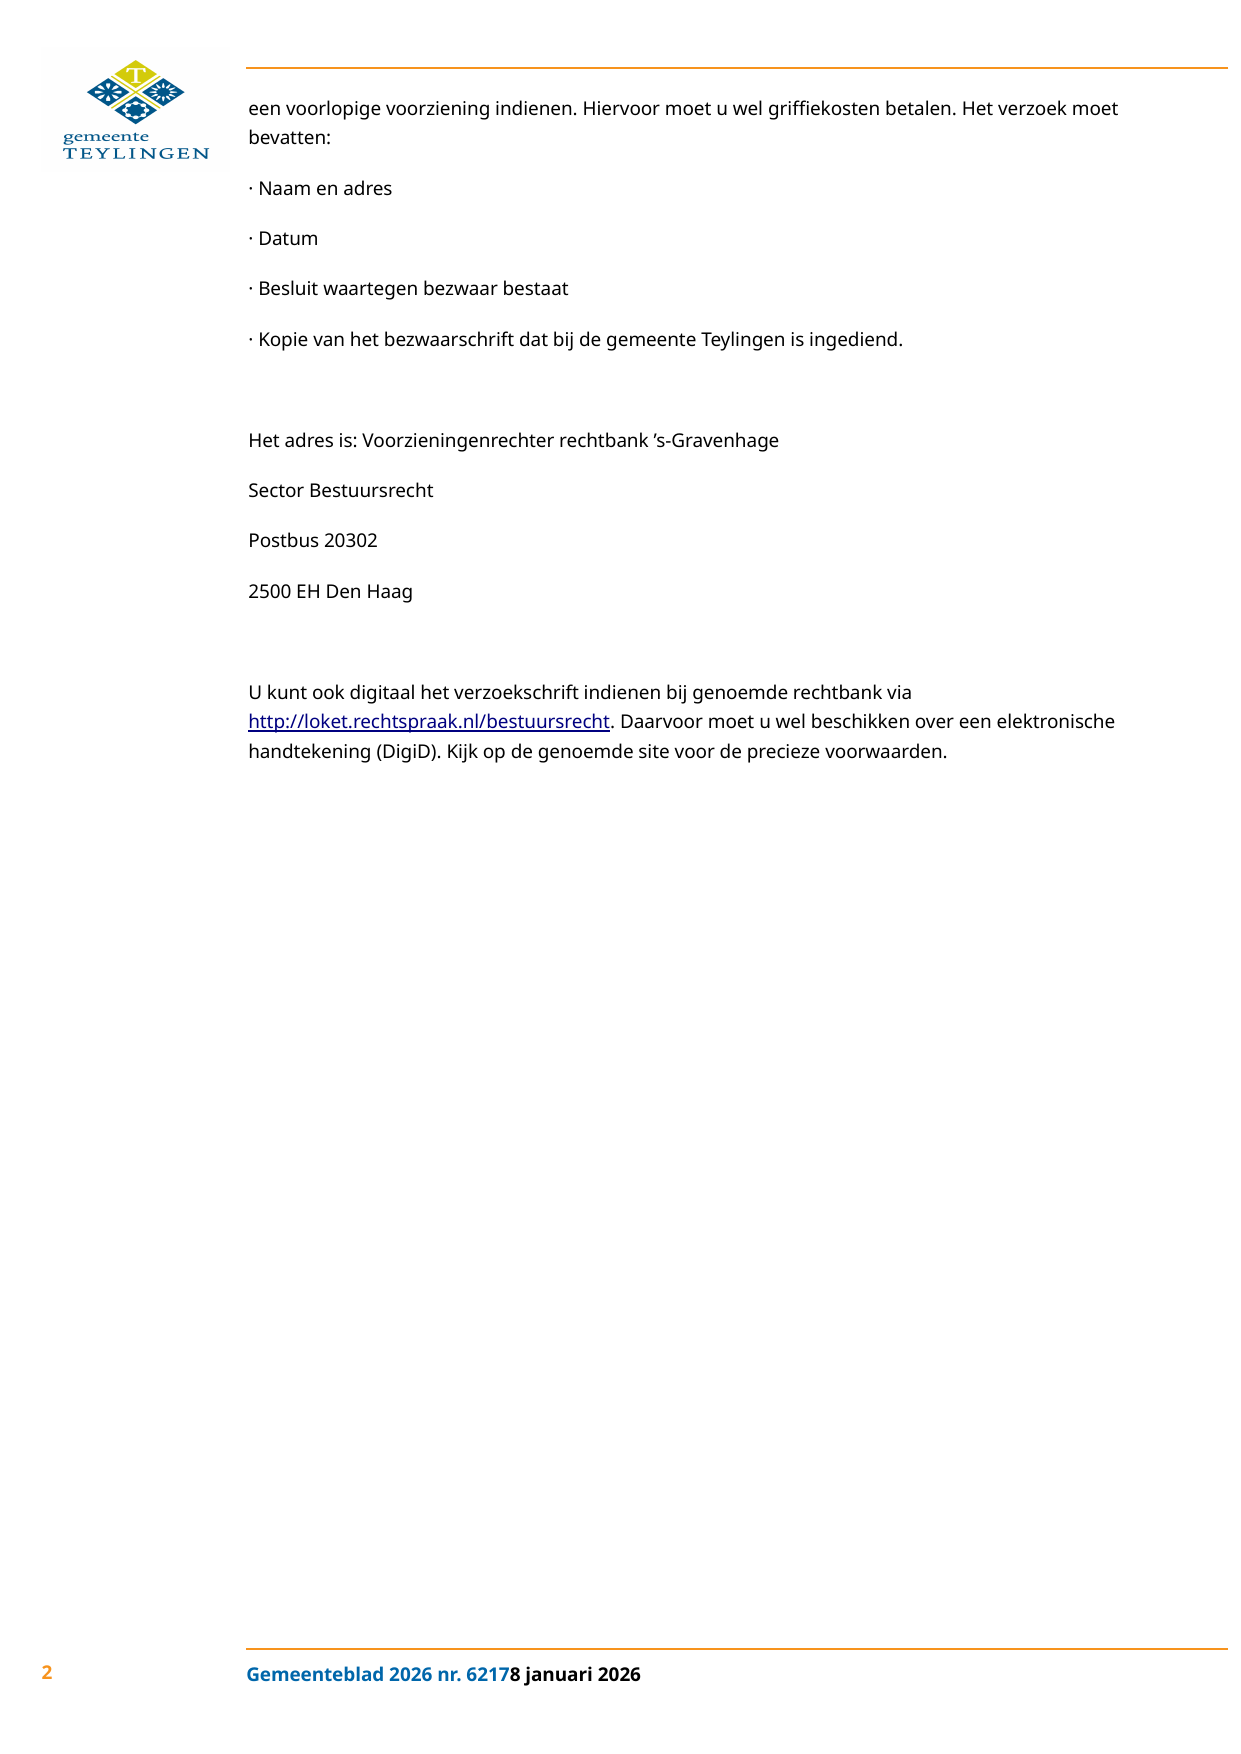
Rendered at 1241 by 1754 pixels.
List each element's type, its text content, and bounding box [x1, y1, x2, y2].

text · Kopie van het bezwaarschrift dat bij de gemeente Teylingen is ingediend. [248, 326, 1152, 352]
picture [41, 47, 231, 172]
text Postbus 20302 [248, 528, 1152, 553]
text 2500 EH Den Haag [248, 578, 1152, 604]
text een voorlopige voorziening indienen. Hiervoor moet u wel griffiekosten betalen. Het verzoek moet bevatten: [248, 95, 1152, 150]
text Het adres is: Voorzieningenrechter rechtbank ’s-Gravenhage [248, 427, 1152, 453]
text U kunt ook digitaal het verzoekschrift indienen bij genoemde rechtbank via http://loket.rechtspraak.nl/bestuursrecht. Daarvoor moet u wel beschikken over een elektronische handtekening (DigiD). Kijk op de genoemde site voor de precieze voorwaarden. [248, 679, 1152, 764]
text · Naam en adres [248, 175, 1152, 201]
text · Datum [248, 225, 1152, 251]
text · Besluit waartegen bezwaar bestaat [248, 276, 1152, 301]
text Sector Bestuursrecht [248, 477, 1152, 503]
